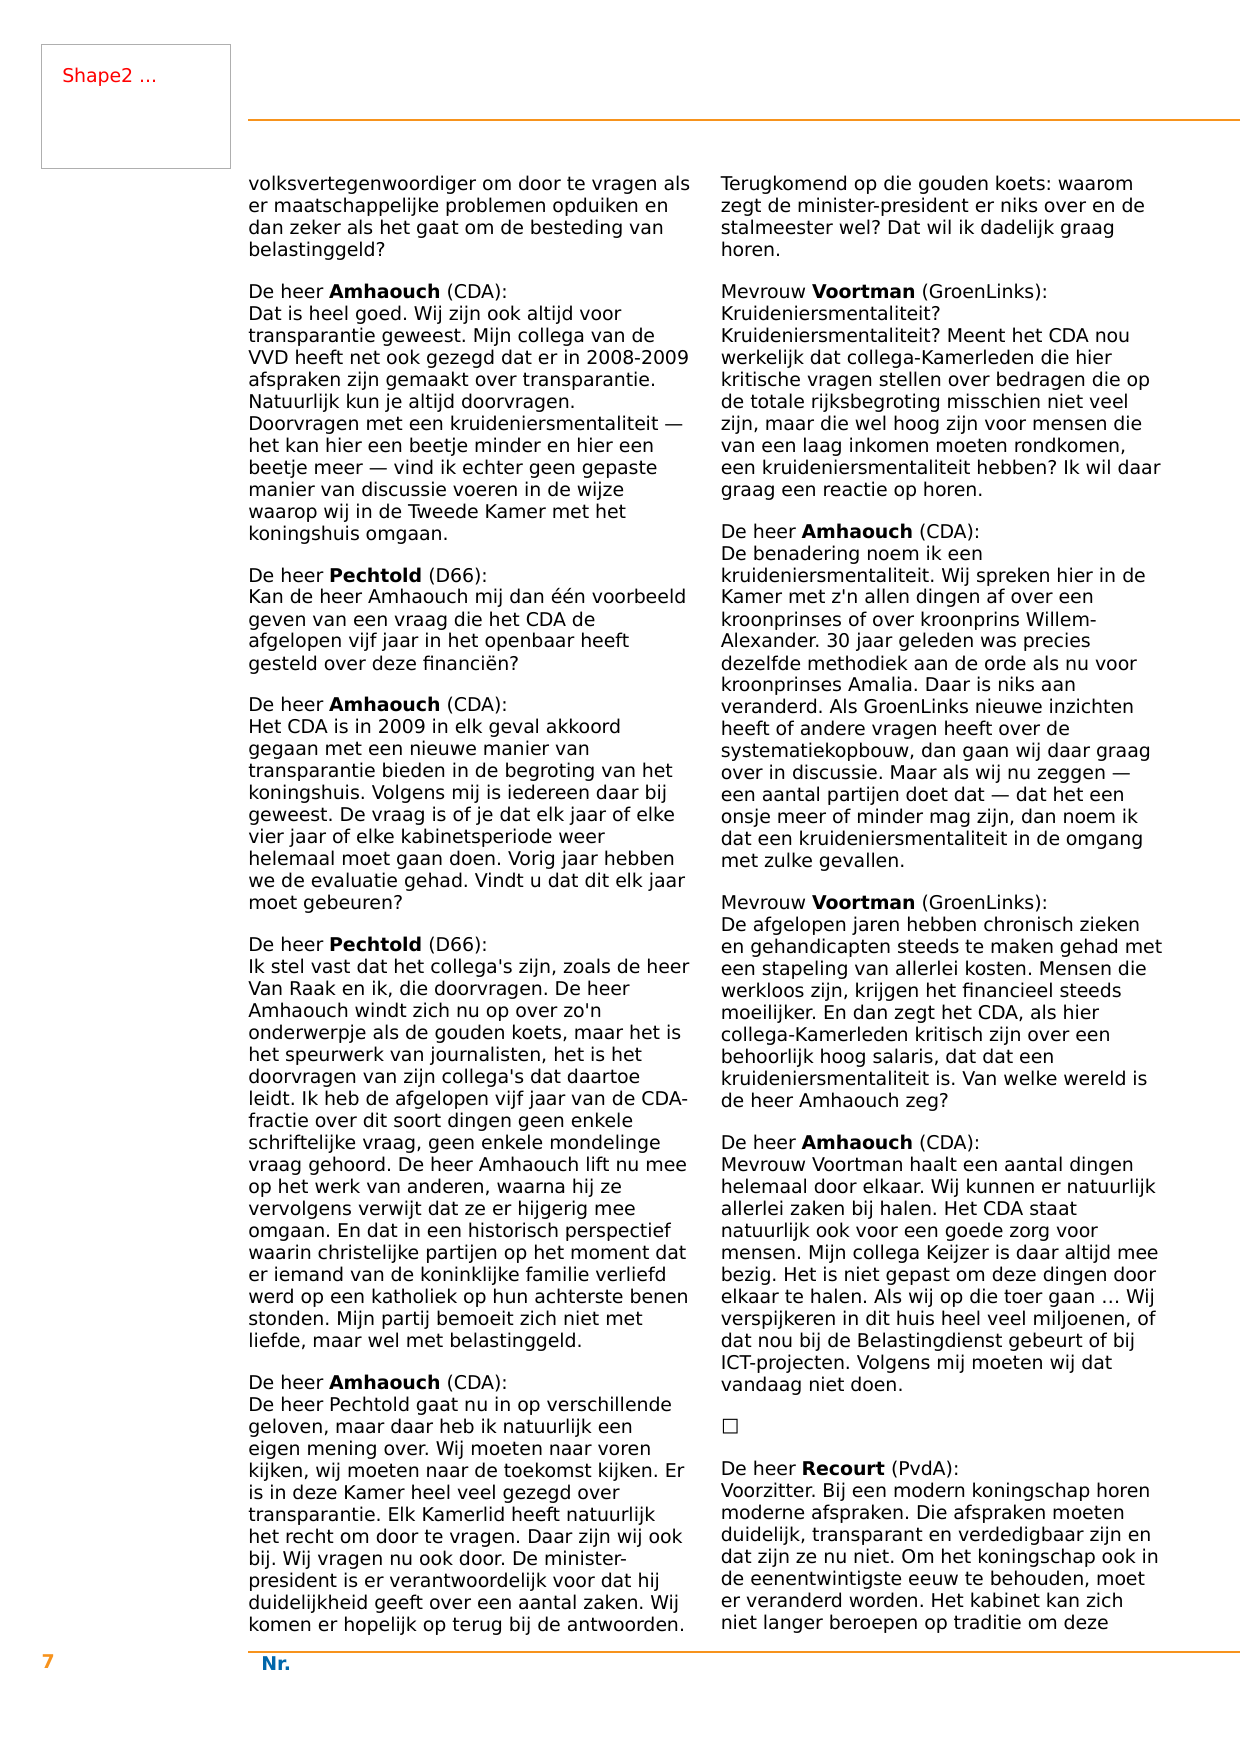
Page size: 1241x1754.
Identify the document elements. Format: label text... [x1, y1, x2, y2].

text Ik stel vast dat het collega's zijn, zoals de heer Van Raak en ik, die doorvragen. De heer Amhaouch windt zich nu op over zo'n onderwerpje als de gouden koets, maar het is het speurwerk van journalisten, het is het doorvragen van zijn collega's dat daartoe leidt. Ik heb de afgelopen vijf jaar van de CDA-fractie over dit soort dingen geen enkele schriftelijke vraag, geen enkele mondelinge vraag gehoord. De heer Amhaouch lift nu mee op het werk van anderen, waarna hij ze vervolgens verwijt dat ze er hijgerig mee omgaan. En dat in een historisch perspectief waarin christelijke partijen op het moment dat er iemand van de koninklijke familie verliefd werd op een katholiek op hun achterste benen stonden. Mijn partij bemoeit zich niet met liefde, maar wel met belastinggeld. [248, 956, 691, 1352]
text De afgelopen jaren hebben chronisch zieken en gehandicapten steeds te maken gehad met een stapeling van allerlei kosten. Mensen die werkloos zijn, krijgen het financieel steeds moeilijker. En dan zegt het CDA, als hier collega-Kamerleden kritisch zijn over een behoorlijk hoog salaris, dat dat een kruideniersmentaliteit is. Van welke wereld is de heer Amhaouch zeg? [721, 914, 1163, 1112]
text Kan de heer Amhaouch mij dan één voorbeeld geven van een vraag die het CDA de afgelopen vijf jaar in het openbaar heeft gesteld over deze financiën? [248, 586, 691, 674]
text De heer Amhaouch (CDA): [248, 1372, 691, 1394]
text De heer Amhaouch (CDA): [721, 521, 1163, 542]
text Mevrouw Voortman (GroenLinks): [721, 892, 1163, 914]
text De heer Amhaouch (CDA): [248, 694, 691, 716]
text ⬜ [721, 1416, 1163, 1438]
text De heer Amhaouch (CDA): [248, 281, 691, 303]
text De heer Recourt (PvdA): [721, 1458, 1163, 1480]
text De heer Pechtold gaat nu in op verschillende geloven, maar daar heb ik natuurlijk een eigen mening over. Wij moeten naar voren kijken, wij moeten naar de toekomst kijken. Er is in deze Kamer heel veel gezegd over transparantie. Elk Kamerlid heeft natuurlijk het recht om door te vragen. Daar zijn wij ook bij. Wij vragen nu ook door. De minister-president is er verantwoordelijk voor dat hij duidelijkheid geeft over een aantal zaken. Wij komen er hopelijk op terug bij de antwoorden. [248, 1394, 691, 1636]
text De heer Pechtold (D66): [248, 564, 691, 586]
text Terugkomend op die gouden koets: waarom zegt de minister-president er niks over en de stalmeester wel? Dat wil ik dadelijk graag horen. [721, 173, 1163, 261]
text De heer Amhaouch (CDA): [721, 1132, 1163, 1154]
text Mevrouw Voortman (GroenLinks): [721, 281, 1163, 303]
text Mevrouw Voortman haalt een aantal dingen helemaal door elkaar. Wij kunnen er natuurlijk allerlei zaken bij halen. Het CDA staat natuurlijk ook voor een goede zorg voor mensen. Mijn collega Keijzer is daar altijd mee bezig. Het is niet gepast om deze dingen door elkaar te halen. Als wij op die toer gaan … Wij verspijkeren in dit huis heel veel miljoenen, of dat nou bij de Belastingdienst gebeurt of bij ICT-projecten. Volgens mij moeten wij dat vandaag niet doen. [721, 1154, 1163, 1396]
text De heer Pechtold (D66): [248, 934, 691, 956]
text Het CDA is in 2009 in elk geval akkoord gegaan met een nieuwe manier van transparantie bieden in de begroting van het koningshuis. Volgens mij is iedereen daar bij geweest. De vraag is of je dat elk jaar of elke vier jaar of elke kabinetsperiode weer helemaal moet gaan doen. Vorig jaar hebben we de evaluatie gehad. Vindt u dat dit elk jaar moet gebeuren? [248, 716, 691, 914]
text De benadering noem ik een kruideniersmentaliteit. Wij spreken hier in de Kamer met z'n allen dingen af over een kroonprinses of over kroonprins Willem-Alexander. 30 jaar geleden was precies dezelfde methodiek aan de orde als nu voor kroonprinses Amalia. Daar is niks aan veranderd. Als GroenLinks nieuwe inzichten heeft of andere vragen heeft over de systematiekopbouw, dan gaan wij daar graag over in discussie. Maar als wij nu zeggen — een aantal partijen doet dat — dat het een onsje meer of minder mag zijn, dan noem ik dat een kruideniersmentaliteit in de omgang met zulke gevallen. [721, 542, 1163, 872]
text Dat is heel goed. Wij zijn ook altijd voor transparantie geweest. Mijn collega van de VVD heeft net ook gezegd dat er in 2008-2009 afspraken zijn gemaakt over transparantie. Natuurlijk kun je altijd doorvragen. Doorvragen met een kruideniersmentaliteit — het kan hier een beetje minder en hier een beetje meer — vind ik echter geen gepaste manier van discussie voeren in de wijze waarop wij in de Tweede Kamer met het koningshuis omgaan. [248, 303, 691, 544]
text Kruideniersmentaliteit? Kruideniersmentaliteit? Meent het CDA nou werkelijk dat collega-Kamerleden die hier kritische vragen stellen over bedragen die op de totale rijksbegroting misschien niet veel zijn, maar die wel hoog zijn voor mensen die van een laag inkomen moeten rondkomen, een kruideniersmentaliteit hebben? Ik wil daar graag een reactie op horen. [721, 303, 1163, 501]
text volksvertegenwoordiger om door te vragen als er maatschappelijke problemen opduiken en dan zeker als het gaat om de besteding van belastinggeld? [248, 173, 691, 261]
text Voorzitter. Bij een modern koningschap horen moderne afspraken. Die afspraken moeten duidelijk, transparant en verdedigbaar zijn en dat zijn ze nu niet. Om het koningschap ook in de eenentwintigste eeuw te behouden, moet er veranderd worden. Het kabinet kan zich niet langer beroepen op traditie om deze [721, 1480, 1163, 1633]
